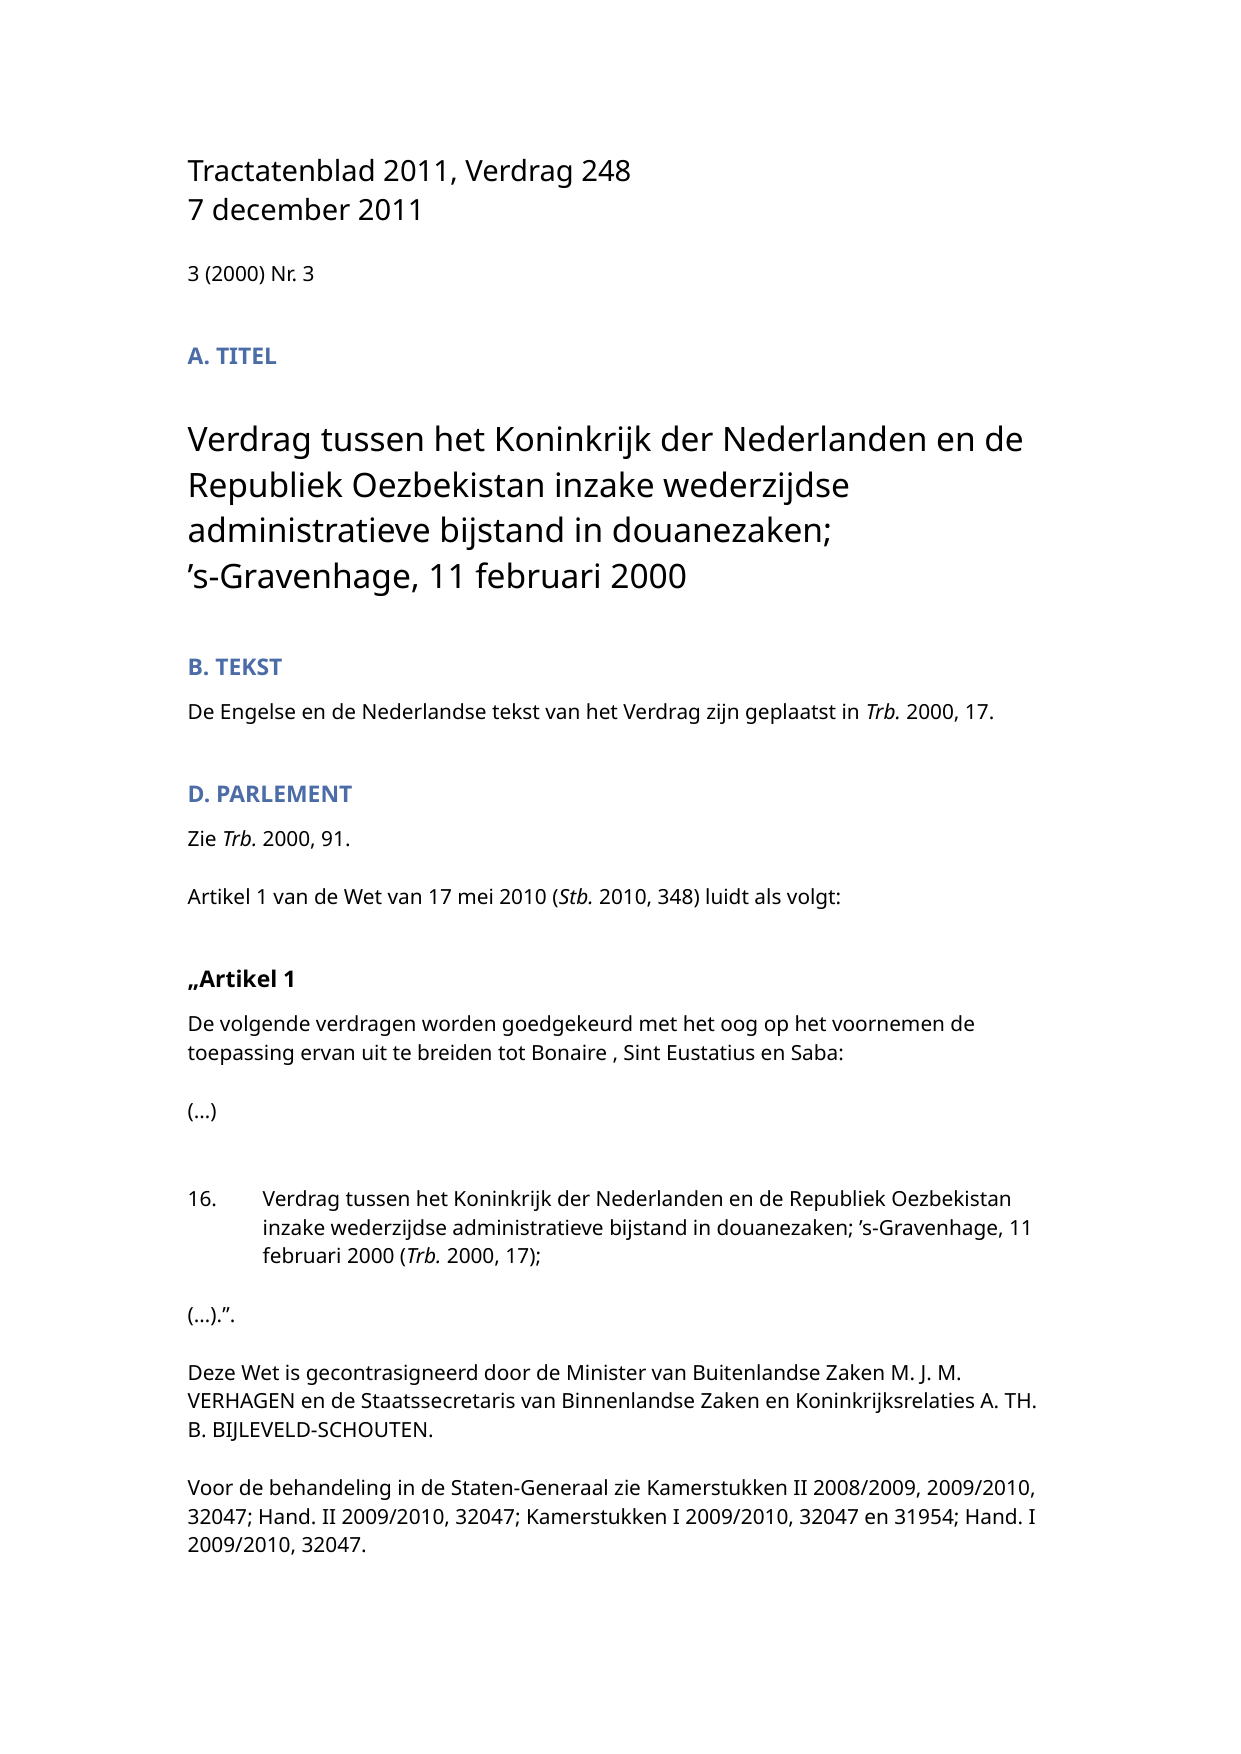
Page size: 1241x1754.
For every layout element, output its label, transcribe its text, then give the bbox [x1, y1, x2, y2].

text ’s-Gravenhage, 11 februari 2000 [187, 553, 1053, 598]
subtitle D. PARLEMENT [187, 778, 1053, 809]
text De volgende verdragen worden goedgekeurd met het oog op het voornemen de toepassing ervan uit te breiden tot Bonaire , Sint Eustatius en Saba: [187, 1009, 1053, 1066]
subtitle „Artikel 1 [187, 963, 1053, 994]
list Verdrag tussen het Koninkrijk der Nederlanden en de Republiek Oezbekistan inzake wederzijdse administratieve bijstand in douanezaken; ’s-Gravenhage, 11 februari 2000 (Trb. 2000, 17); [187, 1184, 1053, 1270]
text (…) [187, 1096, 1053, 1124]
text Verdrag tussen het Koninkrijk der Nederlanden en de Republiek Oezbekistan inzake wederzijdse administratieve bijstand in douanezaken; [187, 416, 1053, 553]
text Deze Wet is gecontrasigneerd door de Minister van Buitenlandse Zaken M. J. M. VERHAGEN en de Staatssecretaris van Binnenlandse Zaken en Koninkrijksrelaties A. TH. B. BIJLEVELD-SCHOUTEN. [187, 1358, 1053, 1443]
text Voor de behandeling in de Staten-Generaal zie Kamerstukken II 2008/2009, 2009/2010, 32047; Hand. II 2009/2010, 32047; Kamerstukken I 2009/2010, 32047 en 31954; Hand. I 2009/2010, 32047. [187, 1473, 1053, 1559]
text Zie Trb. 2000, 91. [187, 824, 1053, 852]
text De Engelse en de Nederlandse tekst van het Verdrag zijn geplaatst in Trb. 2000, 17. [187, 697, 1053, 725]
subtitle B. TEKST [187, 651, 1053, 682]
text 3 (2000) Nr. 3 [187, 259, 1053, 287]
text (…).”. [187, 1300, 1053, 1328]
text Tractatenblad 2011, Verdrag 248 [187, 150, 1053, 190]
subtitle A. TITEL [187, 340, 1053, 371]
text Artikel 1 van de Wet van 17 mei 2010 (Stb. 2010, 348) luidt als volgt: [187, 882, 1053, 911]
text 7 december 2011 [187, 190, 1053, 229]
